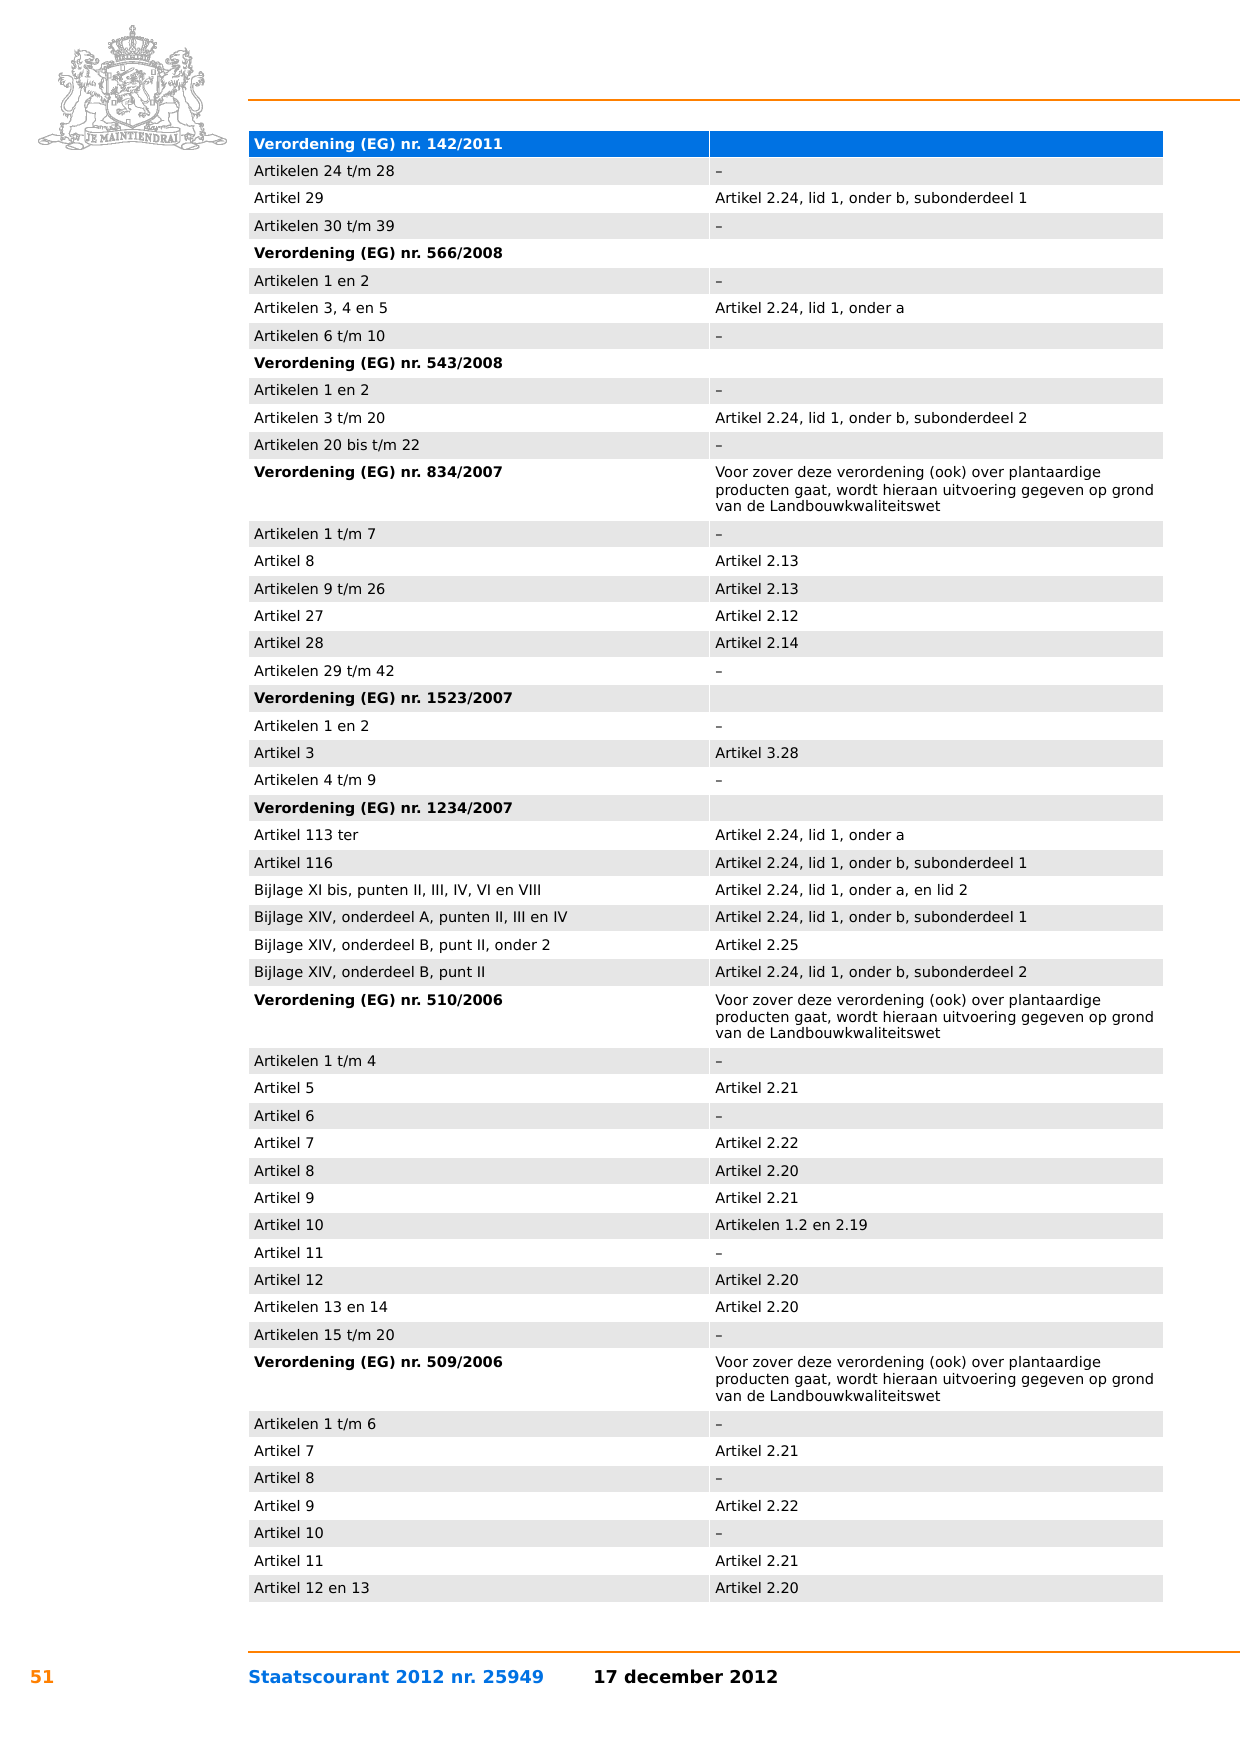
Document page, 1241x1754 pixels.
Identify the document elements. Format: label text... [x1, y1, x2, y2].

table_cell Artikel 2.24, lid 1, onder b, subonderdeel 2 [710, 959, 1163, 986]
table_cell Artikelen 1 en 2 [249, 713, 709, 739]
table_cell – [710, 158, 1163, 185]
table_cell Artikel 3.28 [710, 740, 1163, 767]
table_cell Verordening (EG) nr. 834/2007 [249, 460, 709, 520]
table_cell Artikelen 15 t/m 20 [249, 1322, 709, 1348]
table_cell Artikel 9 [249, 1185, 709, 1211]
table_cell – [710, 323, 1163, 349]
table_cell Artikel 10 [249, 1213, 709, 1239]
table_cell Verordening (EG) nr. 1523/2007 [249, 685, 709, 712]
table_cell – [710, 1466, 1163, 1492]
table_cell Artikel 2.24, lid 1, onder a, en lid 2 [710, 877, 1163, 903]
table_cell Bijlage XIV, onderdeel B, punt II [249, 959, 709, 986]
table_cell Artikel 2.20 [710, 1158, 1163, 1184]
table_cell Voor zover deze verordening (ook) over plantaardige producten gaat, wordt hieraan uitvoering gegeven op grond van de Landbouwkwaliteitswet [710, 460, 1163, 520]
table_cell Artikelen 1 t/m 4 [249, 1048, 709, 1074]
table_cell Artikelen 1.2 en 2.19 [710, 1213, 1163, 1239]
table_cell Verordening (EG) nr. 566/2008 [249, 241, 709, 267]
table_cell Artikelen 29 t/m 42 [249, 658, 709, 684]
table_cell Artikel 2.12 [710, 603, 1163, 629]
table_cell Artikel 2.21 [710, 1076, 1163, 1102]
table_cell Artikel 28 [249, 631, 709, 657]
table_cell – [710, 521, 1163, 547]
table_cell – [710, 1322, 1163, 1348]
table_cell Artikelen 1 en 2 [249, 378, 709, 404]
table_cell – [710, 378, 1163, 404]
table_cell Artikel 2.13 [710, 549, 1163, 575]
table_cell – [710, 213, 1163, 239]
table_cell [710, 795, 1163, 821]
table_cell – [710, 768, 1163, 794]
table_cell Artikelen 3 t/m 20 [249, 405, 709, 431]
table_cell Artikel 2.21 [710, 1438, 1163, 1464]
table_cell – [710, 432, 1163, 459]
table_cell Artikelen 9 t/m 26 [249, 576, 709, 602]
table_cell Artikel 2.24, lid 1, onder a [710, 295, 1163, 322]
table_cell Artikelen 6 t/m 10 [249, 323, 709, 349]
table_cell Artikel 9 [249, 1493, 709, 1519]
table_cell Bijlage XI bis, punten II, III, IV, VI en VIII [249, 877, 709, 903]
table_cell Artikel 2.13 [710, 576, 1163, 602]
table_cell Artikel 2.14 [710, 631, 1163, 657]
table_cell Artikel 2.24, lid 1, onder a [710, 823, 1163, 849]
table_cell Artikel 2.24, lid 1, onder b, subonderdeel 1 [710, 905, 1163, 931]
table_cell Artikel 2.24, lid 1, onder b, subonderdeel 1 [710, 850, 1163, 876]
table_cell – [710, 1411, 1163, 1437]
table_cell Artikelen 4 t/m 9 [249, 768, 709, 794]
table_cell Artikel 2.22 [710, 1493, 1163, 1519]
table_cell Artikel 2.21 [710, 1185, 1163, 1211]
table_cell Artikel 8 [249, 1466, 709, 1492]
table_cell Artikel 11 [249, 1548, 709, 1574]
table_cell Artikel 2.20 [710, 1267, 1163, 1294]
picture [38, 25, 227, 150]
table_cell Artikelen 1 t/m 7 [249, 521, 709, 547]
table_cell Artikel 27 [249, 603, 709, 629]
table_cell Artikelen 20 bis t/m 22 [249, 432, 709, 459]
table_cell Verordening (EG) nr. 509/2006 [249, 1350, 709, 1410]
table_cell Artikel 7 [249, 1438, 709, 1464]
table_cell Bijlage XIV, onderdeel B, punt II, onder 2 [249, 932, 709, 958]
table_cell Artikel 8 [249, 549, 709, 575]
table_cell Artikel 2.22 [710, 1130, 1163, 1157]
table_cell Artikel 11 [249, 1240, 709, 1266]
table_cell – [710, 1103, 1163, 1129]
table_cell – [710, 1520, 1163, 1547]
table_header [710, 131, 1163, 157]
table_cell Artikel 113 ter [249, 823, 709, 849]
table_cell Verordening (EG) nr. 543/2008 [249, 350, 709, 376]
table_cell Artikel 6 [249, 1103, 709, 1129]
table_cell Artikel 8 [249, 1158, 709, 1184]
table_cell Artikel 5 [249, 1076, 709, 1102]
table_cell Artikel 7 [249, 1130, 709, 1157]
table_cell Artikelen 30 t/m 39 [249, 213, 709, 239]
table_cell Artikel 2.24, lid 1, onder b, subonderdeel 2 [710, 405, 1163, 431]
table_cell Artikel 2.20 [710, 1295, 1163, 1321]
table_cell [710, 350, 1163, 376]
table_cell Verordening (EG) nr. 510/2006 [249, 987, 709, 1047]
table_cell Bijlage XIV, onderdeel A, punten II, III en IV [249, 905, 709, 931]
table_cell Artikelen 3, 4 en 5 [249, 295, 709, 322]
table_cell Artikelen 13 en 14 [249, 1295, 709, 1321]
table_cell Artikel 29 [249, 186, 709, 212]
table_cell Artikelen 24 t/m 28 [249, 158, 709, 185]
table_cell Artikel 3 [249, 740, 709, 767]
table_cell Artikel 2.24, lid 1, onder b, subonderdeel 1 [710, 186, 1163, 212]
table_cell – [710, 268, 1163, 294]
table_header Verordening (EG) nr. 142/2011 [249, 131, 709, 157]
table_cell Voor zover deze verordening (ook) over plantaardige producten gaat, wordt hieraan uitvoering gegeven op grond van de Landbouwkwaliteitswet [710, 1350, 1163, 1410]
table_cell Artikel 12 en 13 [249, 1575, 709, 1602]
table_cell Artikelen 1 en 2 [249, 268, 709, 294]
table_cell Verordening (EG) nr. 1234/2007 [249, 795, 709, 821]
table_cell [710, 685, 1163, 712]
table_cell Artikel 116 [249, 850, 709, 876]
table_cell Artikelen 1 t/m 6 [249, 1411, 709, 1437]
table_cell Artikel 10 [249, 1520, 709, 1547]
table_cell – [710, 713, 1163, 739]
table_cell Artikel 2.21 [710, 1548, 1163, 1574]
table_cell [710, 241, 1163, 267]
table_cell Artikel 2.25 [710, 932, 1163, 958]
table_cell Artikel 2.20 [710, 1575, 1163, 1602]
table_cell Artikel 12 [249, 1267, 709, 1294]
table_cell – [710, 1240, 1163, 1266]
table_cell – [710, 1048, 1163, 1074]
table_cell Voor zover deze verordening (ook) over plantaardige producten gaat, wordt hieraan uitvoering gegeven op grond van de Landbouwkwaliteitswet [710, 987, 1163, 1047]
table_cell – [710, 658, 1163, 684]
